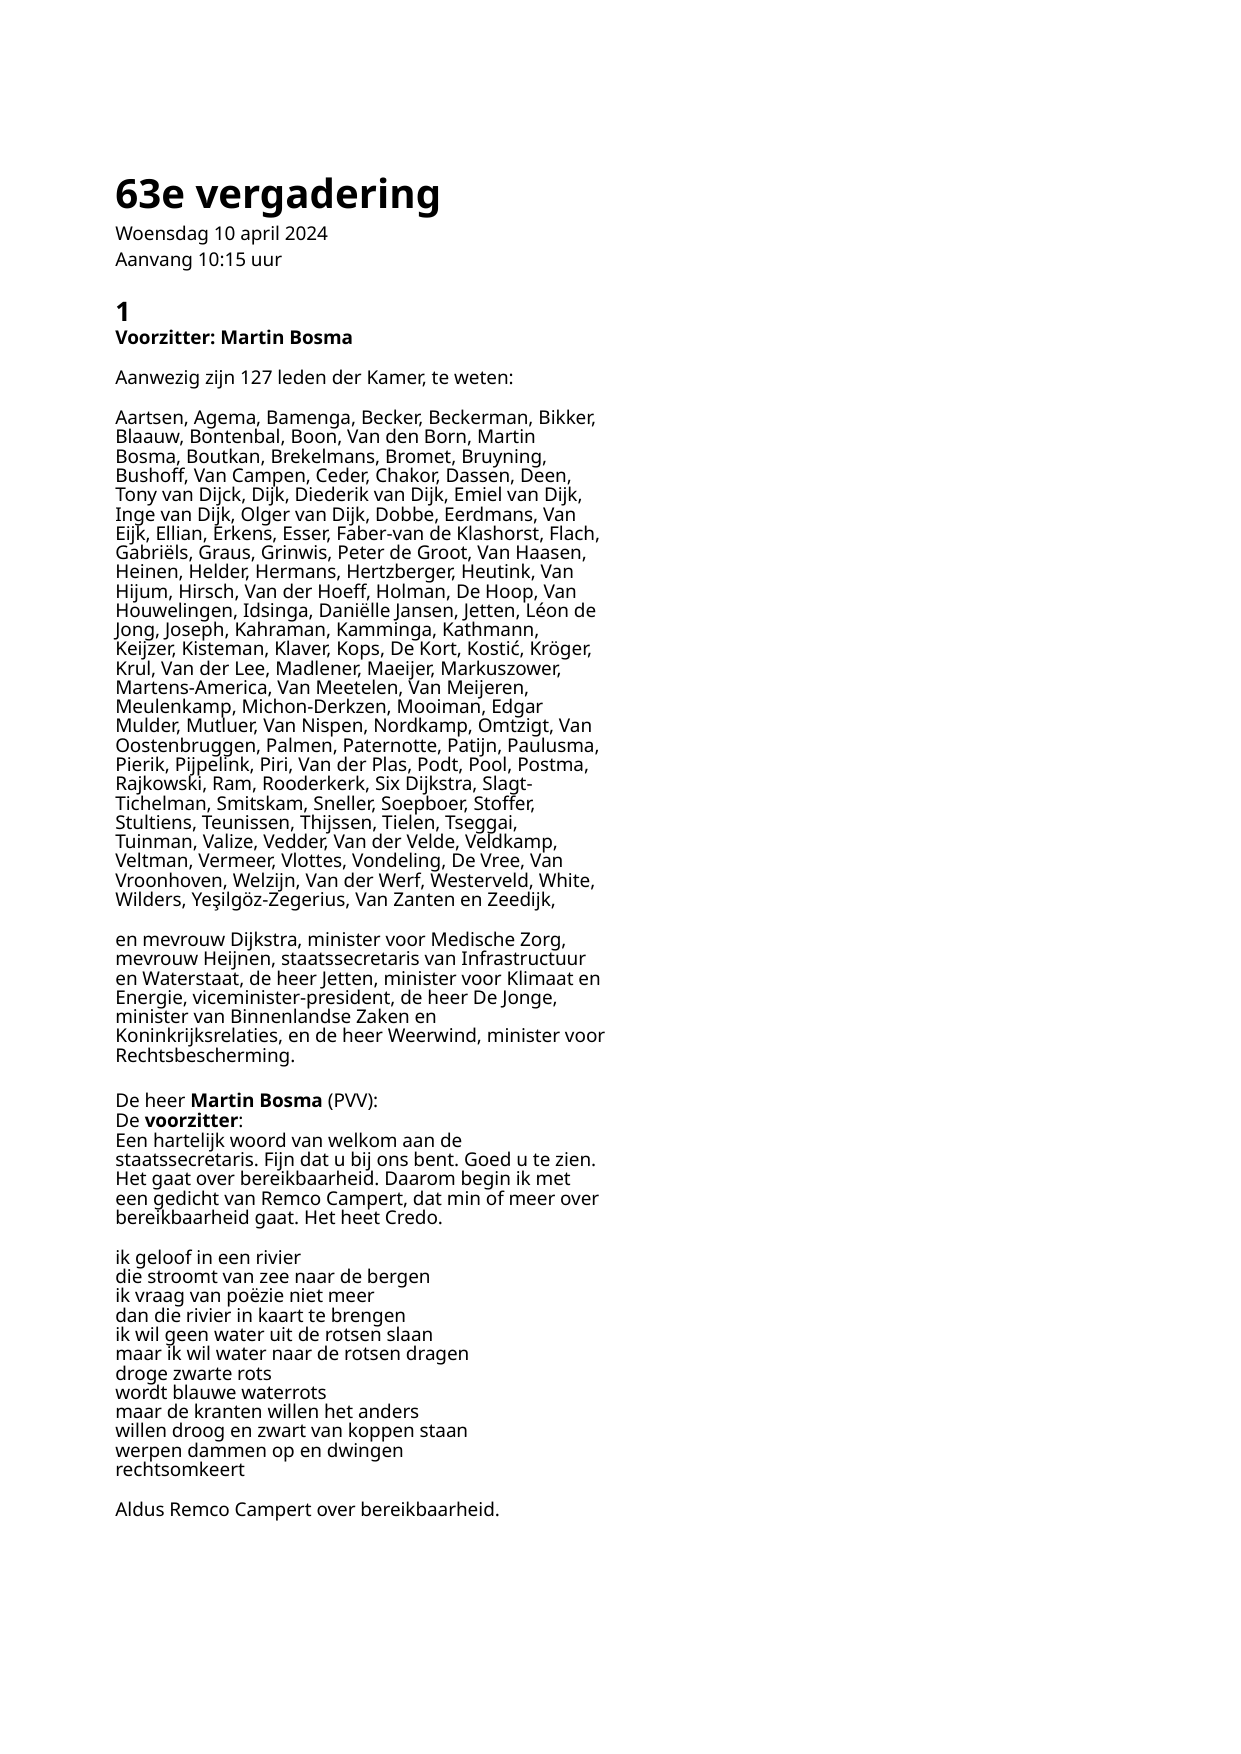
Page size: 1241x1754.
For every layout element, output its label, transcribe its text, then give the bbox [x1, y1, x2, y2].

text en mevrouw Dijkstra, minister voor Medische Zorg, mevrouw Heijnen, staatssecretaris van Infrastructuur en Waterstaat, de heer Jetten, minister voor Klimaat en Energie, viceminister-president, de heer De Jonge, minister van Binnenlandse Zaken en Koninkrijksrelaties, en de heer Weerwind, minister voor Rechtsbescherming. [115, 931, 605, 1066]
text werpen dammen op en dwingen [115, 1442, 605, 1461]
text Aldus Remco Campert over bereikbaarheid. [115, 1501, 605, 1520]
text Aanvang 10:15 uur [115, 246, 605, 272]
text ik wil geen water uit de rotsen slaan [115, 1326, 605, 1345]
text 63e vergadering [115, 165, 605, 220]
text maar ik wil water naar de rotsen dragen [115, 1345, 605, 1364]
text droge zwarte rots [115, 1364, 605, 1384]
text willen droog en zwart van koppen staan [115, 1422, 605, 1442]
text wordt blauwe waterrots [115, 1384, 605, 1403]
text 1 [115, 292, 605, 329]
text Aanwezig zijn 127 leden der Kamer, te weten: [115, 369, 605, 388]
text Voorzitter: Martin Bosma [115, 329, 605, 348]
text ik geloof in een rivier [115, 1249, 605, 1268]
text Woensdag 10 april 2024 [115, 220, 605, 246]
text dan die rivier in kaart te brengen [115, 1307, 605, 1326]
text Aartsen, Agema, Bamenga, Becker, Beckerman, Bikker, Blaauw, Bontenbal, Boon, Van den Born, Martin Bosma, Boutkan, Brekelmans, Bromet, Bruyning, Bushoff, Van Campen, Ceder, Chakor, Dassen, Deen, Tony van Dijck, Dijk, Diederik van Dijk, Emiel van Dijk, Inge van Dijk, Olger van Dijk, Dobbe, Eerdmans, Van Eijk, Ellian, Erkens, Esser, Faber-van de Klashorst, Flach, Gabriëls, Graus, Grinwis, Peter de Groot, Van Haasen, Heinen, Helder, Hermans, Hertzberger, Heutink, Van Hijum, Hirsch, Van der Hoeff, Holman, De Hoop, Van Houwelingen, Idsinga, Daniëlle Jansen, Jetten, Léon de Jong, Joseph, Kahraman, Kamminga, Kathmann, Keijzer, Kisteman, Klaver, Kops, De Kort, Kostić, Kröger, Krul, Van der Lee, Madlener, Maeijer, Markuszower, Martens-America, Van Meetelen, Van Meijeren, Meulenkamp, Michon-Derkzen, Mooiman, Edgar Mulder, Mutluer, Van Nispen, Nordkamp, Omtzigt, Van Oostenbruggen, Palmen, Paternotte, Patijn, Paulusma, Pierik, Pijpelink, Piri, Van der Plas, Podt, Pool, Postma, Rajkowski, Ram, Rooderkerk, Six Dijkstra, Slagt-Tichelman, Smitskam, Sneller, Soepboer, Stoffer, Stultiens, Teunissen, Thijssen, Tielen, Tseggai, Tuinman, Valize, Vedder, Van der Velde, Veldkamp, Veltman, Vermeer, Vlottes, Vondeling, De Vree, Van Vroonhoven, Welzijn, Van der Werf, Westerveld, White, Wilders, Yeşilgöz-Zegerius, Van Zanten en Zeedijk, [115, 409, 605, 910]
text die stroomt van zee naar de bergen [115, 1268, 605, 1287]
text ik vraag van poëzie niet meer [115, 1287, 605, 1307]
text rechtsomkeert [115, 1461, 605, 1480]
text De voorzitter: [115, 1112, 605, 1132]
text maar de kranten willen het anders [115, 1403, 605, 1422]
text De heer Martin Bosma (PVV): [115, 1087, 605, 1112]
text Een hartelijk woord van welkom aan de staatssecretaris. Fijn dat u bij ons bent. Goed u te zien. Het gaat over bereikbaarheid. Daarom begin ik met een gedicht van Remco Campert, dat min of meer over bereikbaarheid gaat. Het heet Credo. [115, 1132, 605, 1228]
